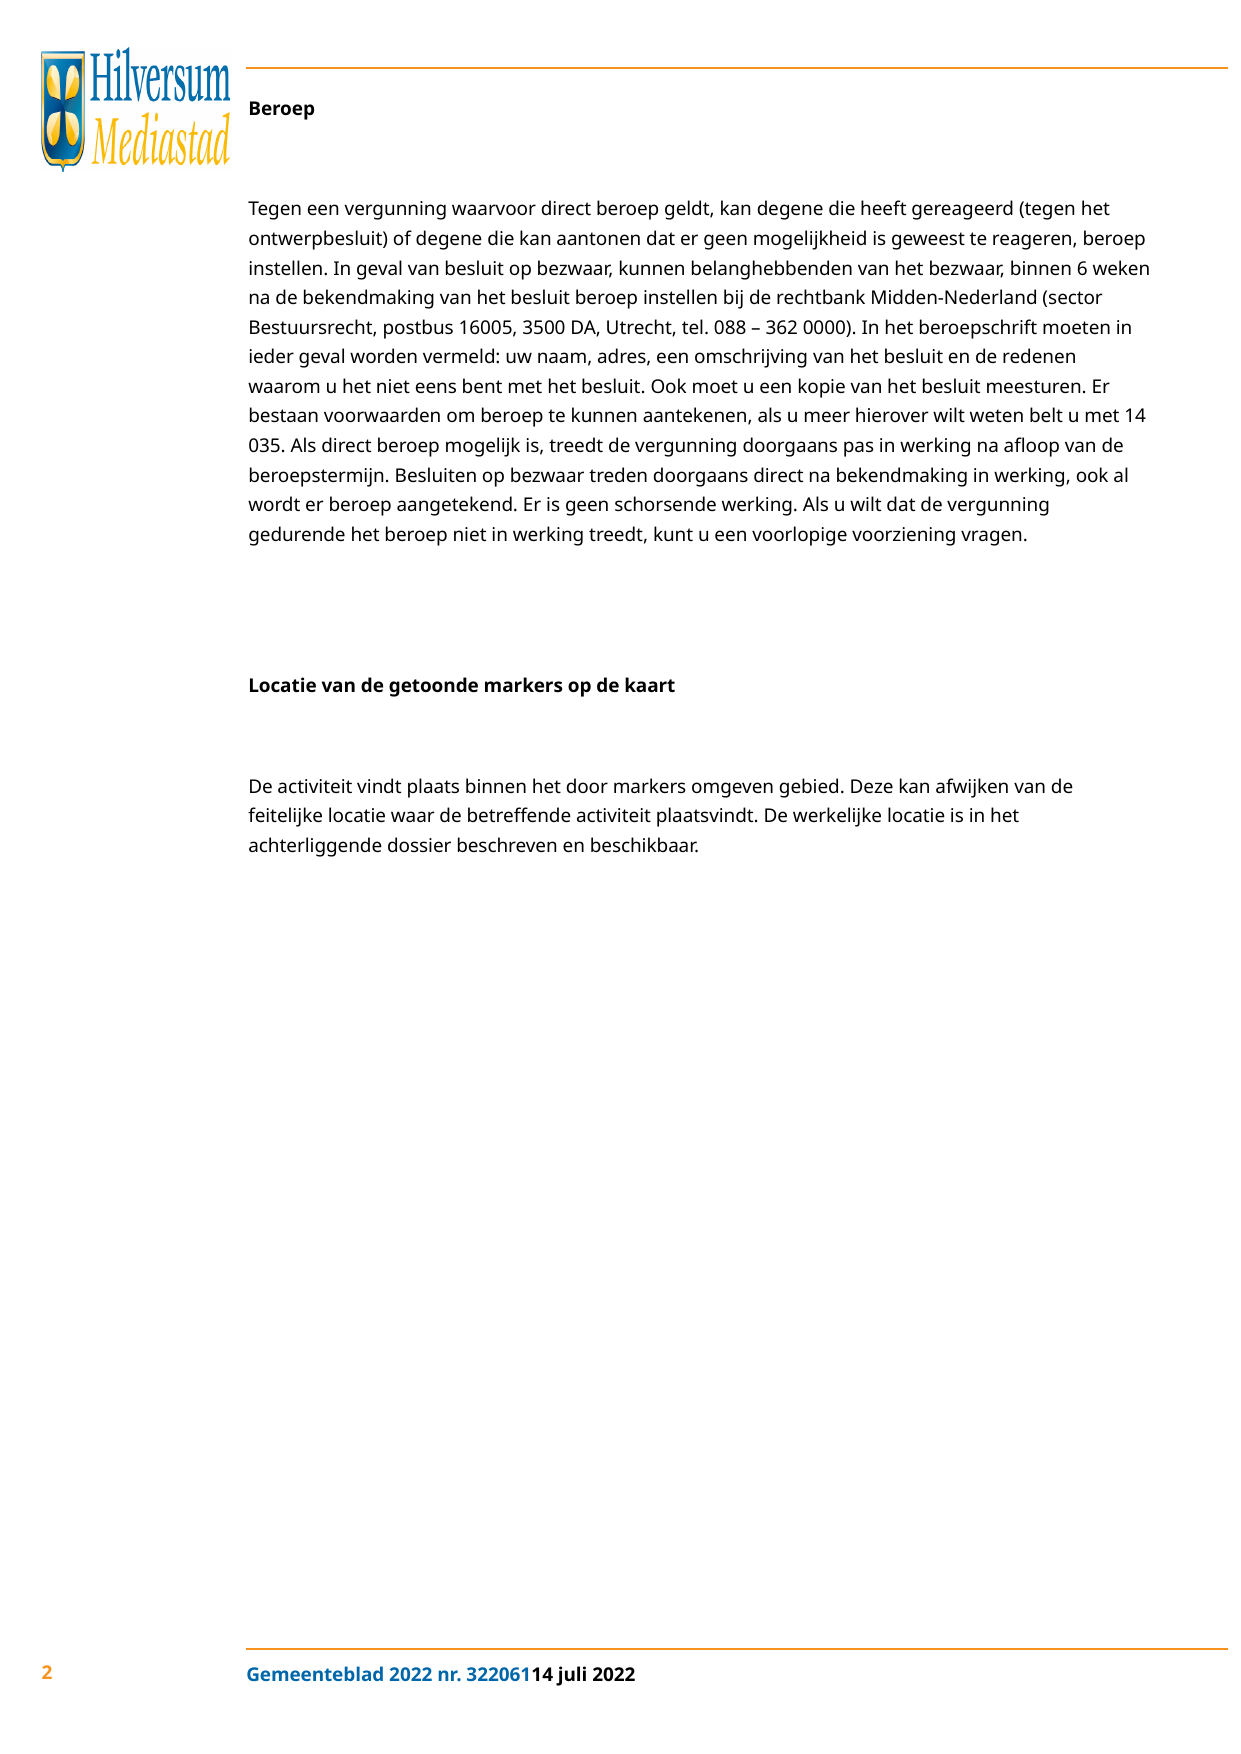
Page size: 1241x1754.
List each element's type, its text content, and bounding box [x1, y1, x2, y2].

text Tegen een vergunning waarvoor direct beroep geldt, kan degene die heeft gereageerd (tegen het ontwerpbesluit) of degene die kan aantonen dat er geen mogelijkheid is geweest te reageren, beroep instellen. In geval van besluit op bezwaar, kunnen belanghebbenden van het bezwaar, binnen 6 weken na de bekendmaking van het besluit beroep instellen bij de rechtbank Midden-Nederland (sector Bestuursrecht, postbus 16005, 3500 DA, Utrecht, tel. 088 – 362 0000). In het beroepschrift moeten in ieder geval worden vermeld: uw naam, adres, een omschrijving van het besluit en de redenen waarom u het niet eens bent met het besluit. Ook moet u een kopie van het besluit meesturen. Er bestaan voorwaarden om beroep te kunnen aantekenen, als u meer hierover wilt weten belt u met 14 035. Als direct beroep mogelijk is, treedt de vergunning doorgaans pas in werking na afloop van de beroepstermijn. Besluiten op bezwaar treden doorgaans direct na bekendmaking in werking, ook al wordt er beroep aangetekend. Er is geen schorsende werking. Als u wilt dat de vergunning gedurende het beroep niet in werking treedt, kunt u een voorlopige voorziening vragen. [248, 196, 1152, 547]
text Locatie van de getoonde markers op de kaart [248, 672, 1152, 698]
text De activiteit vindt plaats binnen het door markers omgeven gebied. Deze kan afwijken van de feitelijke locatie waar de betreffende activiteit plaatsvindt. De werkelijke locatie is in het achterliggende dossier beschreven en beschikbaar. [248, 773, 1152, 858]
text Beroep [248, 95, 1152, 121]
picture [41, 47, 231, 172]
